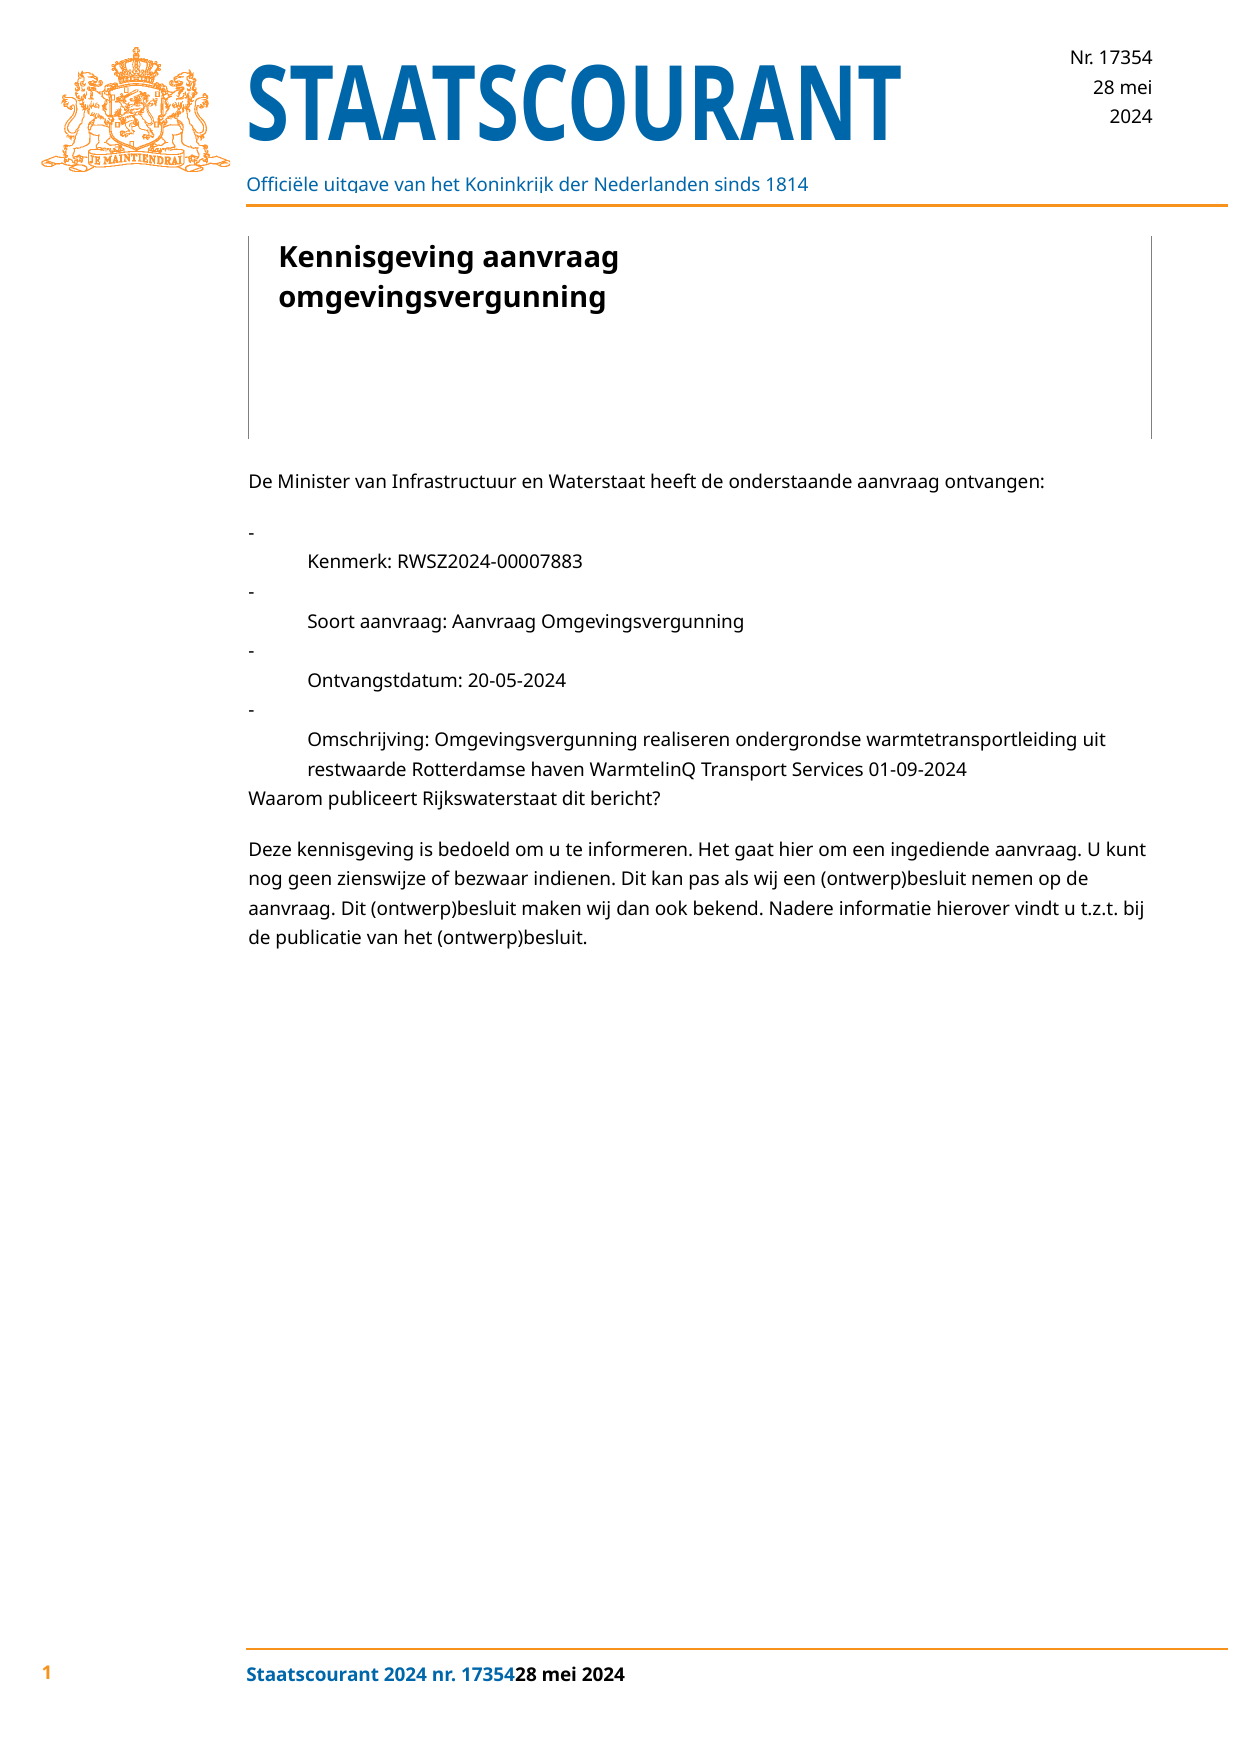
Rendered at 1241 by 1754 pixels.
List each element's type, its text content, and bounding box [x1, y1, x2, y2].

table_header [850, 414, 1151, 439]
text Waarom publiceert Rijkswaterstaat dit bericht? [248, 785, 1152, 811]
list Omschrijving: Omgevingsvergunning realiseren ondergrondse warmtetransportleiding uit restwaarde Rotterdamse haven WarmtelinQ Transport Services 01-09-2024 [248, 726, 1152, 781]
text Deze kennisgeving is bedoeld om u te informeren. Het gaat hier om een ingediende aanvraag. U kunt nog geen zienswijze of bezwaar indienen. Dit kan pas als wij een (ontwerp)besluit nemen op de aanvraag. Dit (ontwerp)besluit maken wij dan ook bekend. Nadere informatie hierover vindt u t.z.t. bij de publicatie van het (ontwerp)besluit. [248, 836, 1152, 950]
table_header [1090, 236, 1151, 413]
list Kenmerk: RWSZ2024-00007883 [248, 549, 1152, 574]
list Ontvangstdatum: 20-05-2024 [248, 667, 1152, 693]
text De Minister van Infrastructuur en Waterstaat heeft de onderstaande aanvraag ontvangen: [248, 469, 1152, 494]
table_header [850, 236, 912, 413]
picture [912, 236, 1090, 414]
list Soort aanvraag: Aanvraag Omgevingsvergunning [248, 608, 1152, 633]
table_header Kennisgeving aanvraag omgevingsvergunning [249, 236, 850, 439]
picture [41, 47, 231, 172]
